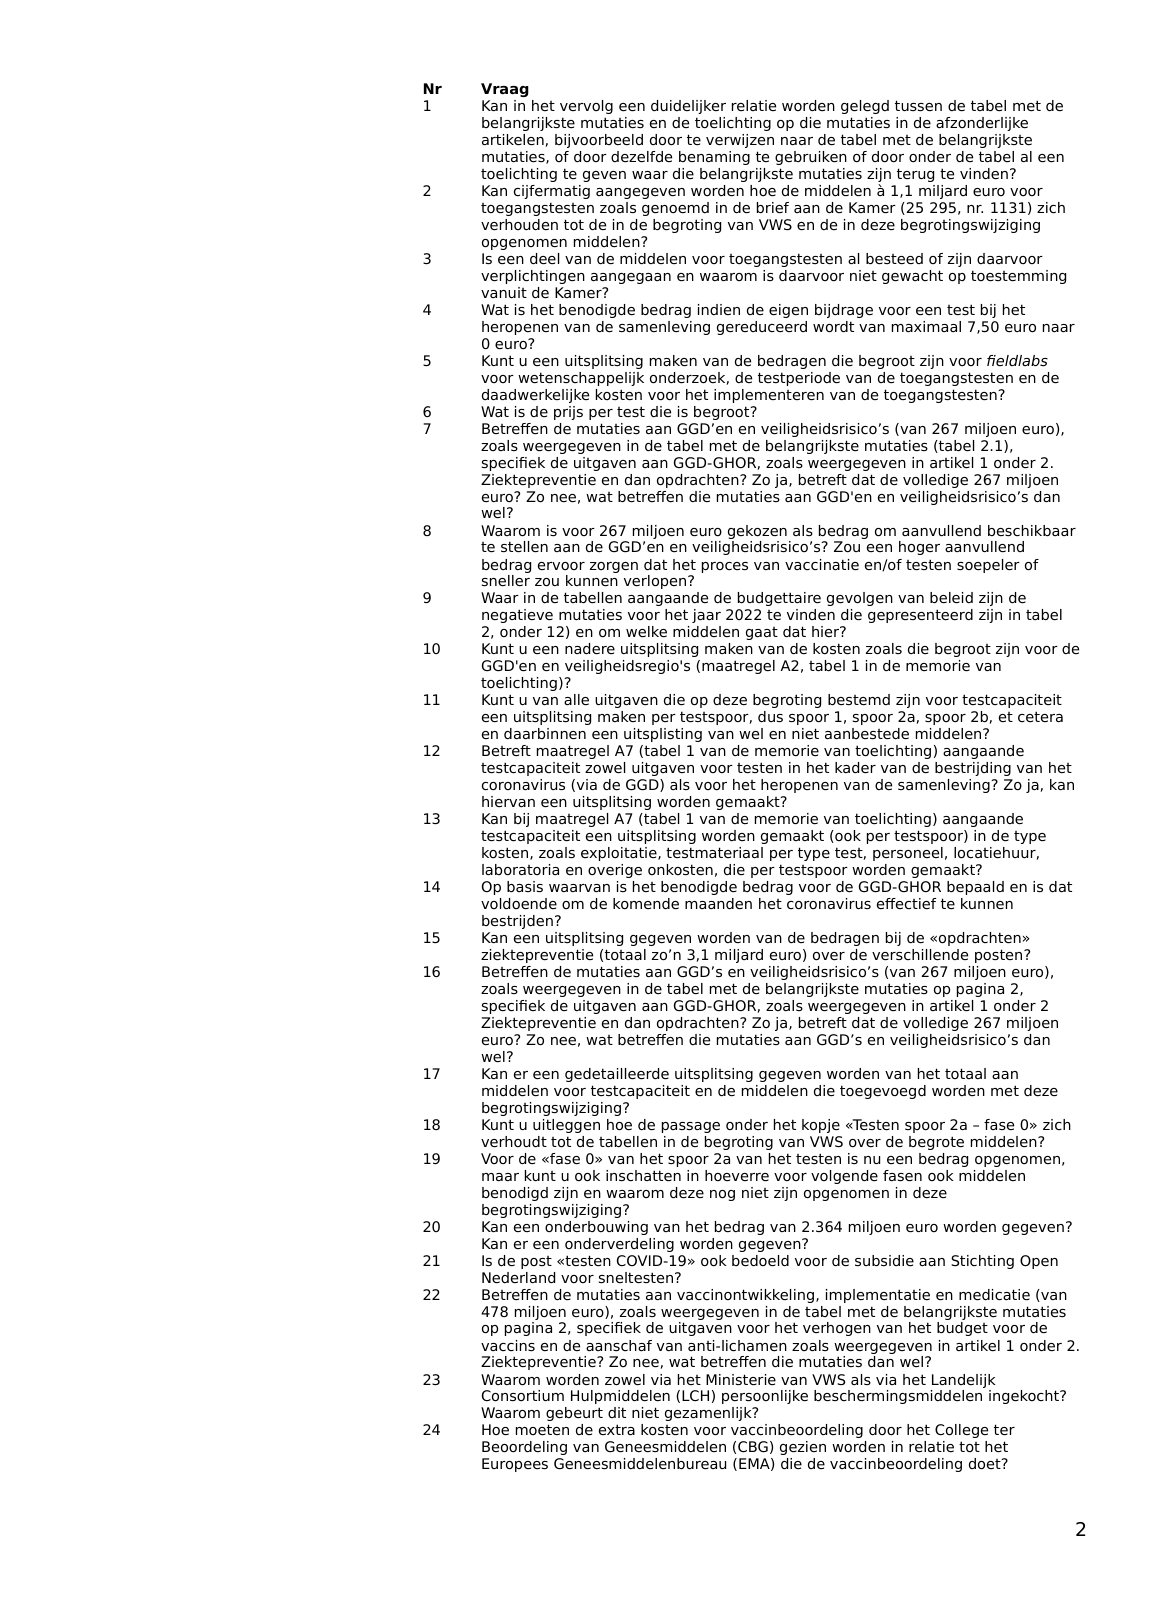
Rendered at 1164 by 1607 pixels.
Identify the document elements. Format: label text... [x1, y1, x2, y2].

table_cell Wat is het benodigde bedrag indien de eigen bijdrage voor een test bij het heropenen van de samenleving gereduceerd wordt van maximaal 7,50 euro naar 0 euro? [475, 302, 1087, 353]
table_cell 14 [422, 879, 475, 930]
table_cell Waarom is voor 267 miljoen euro gekozen als bedrag om aanvullend beschikbaar te stellen aan de GGD’en en veiligheidsrisico’s? Zou een hoger aanvullend bedrag ervoor zorgen dat het proces van vaccinatie en/of testen soepeler of sneller zou kunnen verlopen? [475, 523, 1087, 590]
table_cell 24 [422, 1422, 475, 1473]
table_cell 16 [422, 964, 475, 1066]
table_cell 13 [422, 811, 475, 879]
table_cell 6 [422, 404, 475, 421]
table_cell Is een deel van de middelen voor toegangstesten al besteed of zijn daarvoor verplichtingen aangegaan en waarom is daarvoor niet gewacht op toestemming vanuit de Kamer? [475, 251, 1087, 302]
table_cell Op basis waarvan is het benodigde bedrag voor de GGD-GHOR bepaald en is dat voldoende om de komende maanden het coronavirus effectief te kunnen bestrijden? [475, 879, 1087, 930]
table_cell Kan bij maatregel A7 (tabel 1 van de memorie van toelichting) aangaande testcapaciteit een uitsplitsing worden gemaakt (ook per testspoor) in de type kosten, zoals exploitatie, testmateriaal per type test, personeel, locatiehuur, laboratoria en overige onkosten, die per testspoor worden gemaakt? [475, 811, 1087, 879]
table_cell 9 [422, 590, 475, 641]
table_cell Betreffen de mutaties aan vaccinontwikkeling, implementatie en medicatie (van 478 miljoen euro), zoals weergegeven in de tabel met de belangrijkste mutaties op pagina 2, specifiek de uitgaven voor het verhogen van het budget voor de vaccins en de aanschaf van anti-lichamen zoals weergegeven in artikel 1 onder 2. Ziektepreventie? Zo nee, wat betreffen die mutaties dan wel? [475, 1286, 1087, 1371]
table_cell 23 [422, 1371, 475, 1422]
table_cell Is de post «testen COVID-19» ook bedoeld voor de subsidie aan Stichting Open Nederland voor sneltesten? [475, 1253, 1087, 1286]
table_cell Wat is de prijs per test die is begroot? [475, 404, 1087, 421]
table_cell Hoe moeten de extra kosten voor vaccinbeoordeling door het College ter Beoordeling van Geneesmiddelen (CBG) gezien worden in relatie tot het Europees Geneesmiddelenbureau (EMA) die de vaccinbeoordeling doet? [475, 1422, 1087, 1473]
table_cell 7 [422, 421, 475, 522]
table_cell Kan een onderbouwing van het bedrag van 2.364 miljoen euro worden gegeven? Kan er een onderverdeling worden gegeven? [475, 1219, 1087, 1252]
table_cell Kan een uitsplitsing gegeven worden van de bedragen bij de «opdrachten» ziektepreventie (totaal zo’n 3,1 miljard euro) over de verschillende posten? [475, 930, 1087, 964]
table_cell Kan in het vervolg een duidelijker relatie worden gelegd tussen de tabel met de belangrijkste mutaties en de toelichting op die mutaties in de afzonderlijke artikelen, bijvoorbeeld door te verwijzen naar de tabel met de belangrijkste mutaties, of door dezelfde benaming te gebruiken of door onder de tabel al een toelichting te geven waar die belangrijkste mutaties zijn terug te vinden? [475, 98, 1087, 183]
table_cell 5 [422, 353, 475, 403]
table_cell 8 [422, 523, 475, 590]
table_cell Betreft maatregel A7 (tabel 1 van de memorie van toelichting) aangaande testcapaciteit zowel uitgaven voor testen in het kader van de bestrijding van het coronavirus (via de GGD) als voor het heropenen van de samenleving? Zo ja, kan hiervan een uitsplitsing worden gemaakt? [475, 743, 1087, 811]
table_header Vraag [475, 81, 1087, 98]
table_cell 12 [422, 743, 475, 811]
table_cell 1 [422, 98, 475, 183]
table_cell Waar in de tabellen aangaande de budgettaire gevolgen van beleid zijn de negatieve mutaties voor het jaar 2022 te vinden die gepresenteerd zijn in tabel 2, onder 12) en om welke middelen gaat dat hier? [475, 590, 1087, 641]
table_cell 20 [422, 1219, 475, 1252]
table_cell 10 [422, 641, 475, 692]
table_cell 21 [422, 1253, 475, 1286]
table_cell 3 [422, 251, 475, 302]
table_cell Kunt u uitleggen hoe de passage onder het kopje «Testen spoor 2a – fase 0» zich verhoudt tot de tabellen in de begroting van VWS over de begrote middelen? [475, 1117, 1087, 1151]
table_cell Voor de «fase 0» van het spoor 2a van het testen is nu een bedrag opgenomen, maar kunt u ook inschatten in hoeverre voor volgende fasen ook middelen benodigd zijn en waarom deze nog niet zijn opgenomen in deze begrotingswijziging? [475, 1151, 1087, 1218]
table_cell 17 [422, 1066, 475, 1117]
table_cell Kunt u een nadere uitsplitsing maken van de kosten zoals die begroot zijn voor de GGD'en en veiligheidsregio's (maatregel A2, tabel 1 in de memorie van toelichting)? [475, 641, 1087, 692]
table_cell Betreffen de mutaties aan GGD’s en veiligheidsrisico’s (van 267 miljoen euro), zoals weergegeven in de tabel met de belangrijkste mutaties op pagina 2, specifiek de uitgaven aan GGD-GHOR, zoals weergegeven in artikel 1 onder 2 Ziektepreventie en dan opdrachten? Zo ja, betreft dat de volledige 267 miljoen euro? Zo nee, wat betreffen die mutaties aan GGD’s en veiligheidsrisico’s dan wel? [475, 964, 1087, 1066]
table_cell Kunt u van alle uitgaven die op deze begroting bestemd zijn voor testcapaciteit een uitsplitsing maken per testspoor, dus spoor 1, spoor 2a, spoor 2b, et cetera en daarbinnen een uitsplisting van wel en niet aanbestede middelen? [475, 692, 1087, 743]
table_header Nr [422, 81, 475, 98]
table_cell Kunt u een uitsplitsing maken van de bedragen die begroot zijn voor fieldlabs voor wetenschappelijk onderzoek, de testperiode van de toegangstesten en de daadwerkelijke kosten voor het implementeren van de toegangstesten? [475, 353, 1087, 403]
table_cell 2 [422, 183, 475, 251]
table_cell 11 [422, 692, 475, 743]
table_cell Kan cijfermatig aangegeven worden hoe de middelen à 1,1 miljard euro voor toegangstesten zoals genoemd in de brief aan de Kamer (25 295, nr. 1131) zich verhouden tot de in de begroting van VWS en de in deze begrotingswijziging opgenomen middelen? [475, 183, 1087, 251]
table_cell Waarom worden zowel via het Ministerie van VWS als via het Landelijk Consortium Hulpmiddelen (LCH) persoonlijke beschermingsmiddelen ingekocht? Waarom gebeurt dit niet gezamenlijk? [475, 1371, 1087, 1422]
table_cell Betreffen de mutaties aan GGD’en en veiligheidsrisico’s (van 267 miljoen euro), zoals weergegeven in de tabel met de belangrijkste mutaties (tabel 2.1), specifiek de uitgaven aan GGD-GHOR, zoals weergegeven in artikel 1 onder 2. Ziektepreventie en dan opdrachten? Zo ja, betreft dat de volledige 267 miljoen euro? Zo nee, wat betreffen die mutaties aan GGD'en en veiligheidsrisico’s dan wel? [475, 421, 1087, 522]
table_cell 19 [422, 1151, 475, 1218]
table_cell 4 [422, 302, 475, 353]
table_cell 18 [422, 1117, 475, 1151]
table_cell Kan er een gedetailleerde uitsplitsing gegeven worden van het totaal aan middelen voor testcapaciteit en de middelen die toegevoegd worden met deze begrotingswijziging? [475, 1066, 1087, 1117]
table_cell 22 [422, 1286, 475, 1371]
table_cell 15 [422, 930, 475, 964]
